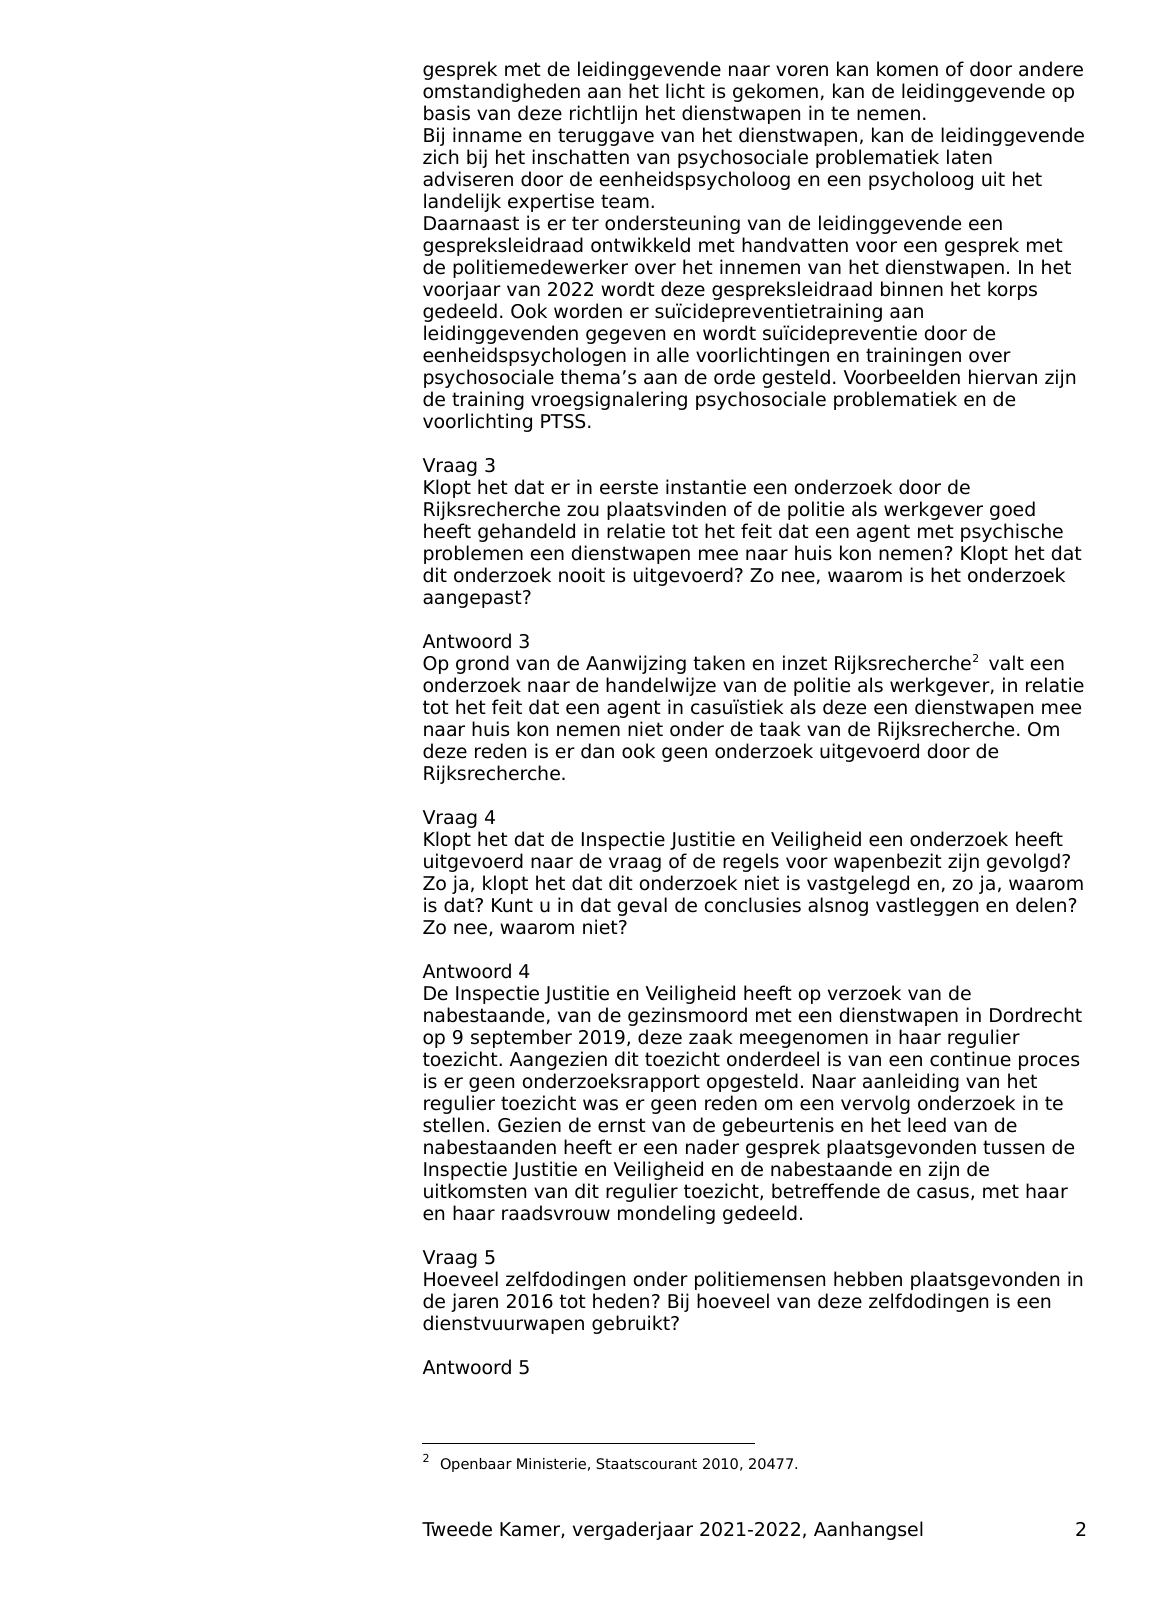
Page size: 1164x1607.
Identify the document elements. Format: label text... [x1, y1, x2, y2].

text Klopt het dat de Inspectie Justitie en Veiligheid een onderzoek heeft uitgevoerd naar de vraag of de regels voor wapenbezit zijn gevolgd? Zo ja, klopt het dat dit onderzoek niet is vastgelegd en, zo ja, waarom is dat? Kunt u in dat geval de conclusies alsnog vastleggen en delen? Zo nee, waarom niet? [422, 829, 1087, 939]
text Antwoord 4 [422, 961, 1087, 983]
text Bij inname en teruggave van het dienstwapen, kan de leidinggevende zich bij het inschatten van psychosociale problematiek laten adviseren door de eenheidspsycholoog en een psycholoog uit het landelijk expertise team. [422, 125, 1087, 213]
text Hoeveel zelfdodingen onder politiemensen hebben plaatsgevonden in de jaren 2016 tot heden? Bij hoeveel van deze zelfdodingen is een dienstvuurwapen gebruikt? [422, 1269, 1087, 1335]
text Antwoord 5 [422, 1357, 1087, 1379]
text Antwoord 3 [422, 631, 1087, 653]
text De Inspectie Justitie en Veiligheid heeft op verzoek van de nabestaande, van de gezinsmoord met een dienstwapen in Dordrecht op 9 september 2019, deze zaak meegenomen in haar regulier toezicht. Aangezien dit toezicht onderdeel is van een continue proces is er geen onderzoeksrapport opgesteld. Naar aanleiding van het regulier toezicht was er geen reden om een vervolg onderzoek in te stellen. Gezien de ernst van de gebeurtenis en het leed van de nabestaanden heeft er een nader gesprek plaatsgevonden tussen de Inspectie Justitie en Veiligheid en de nabestaande en zijn de uitkomsten van dit regulier toezicht, betreffende de casus, met haar en haar raadsvrouw mondeling gedeeld. [422, 983, 1087, 1225]
text Vraag 3 [422, 455, 1087, 477]
text gesprek met de leidinggevende naar voren kan komen of door andere omstandigheden aan het licht is gekomen, kan de leidinggevende op basis van deze richtlijn het dienstwapen in te nemen. [422, 59, 1087, 125]
text Openbaar Ministerie, Staatscourant 2010, 20477. [422, 1452, 1087, 1474]
text Vraag 5 [422, 1247, 1087, 1269]
text Klopt het dat er in eerste instantie een onderzoek door de Rijksrecherche zou plaatsvinden of de politie als werkgever goed heeft gehandeld in relatie tot het feit dat een agent met psychische problemen een dienstwapen mee naar huis kon nemen? Klopt het dat dit onderzoek nooit is uitgevoerd? Zo nee, waarom is het onderzoek aangepast? [422, 477, 1087, 609]
text Daarnaast is er ter ondersteuning van de leidinggevende een gespreksleidraad ontwikkeld met handvatten voor een gesprek met de politiemedewerker over het innemen van het dienstwapen. In het voorjaar van 2022 wordt deze gespreksleidraad binnen het korps gedeeld. Ook worden er suïcidepreventietraining aan leidinggevenden gegeven en wordt suïcidepreventie door de eenheidspsychologen in alle voorlichtingen en trainingen over psychosociale thema’s aan de orde gesteld. Voorbeelden hiervan zijn de training vroegsignalering psychosociale problematiek en de voorlichting PTSS. [422, 213, 1087, 433]
text Op grond van de Aanwijzing taken en inzet Rijksrecherche valt een onderzoek naar de handelwijze van de politie als werkgever, in relatie tot het feit dat een agent in casuïstiek als deze een dienstwapen mee naar huis kon nemen niet onder de taak van de Rijksrecherche. Om deze reden is er dan ook geen onderzoek uitgevoerd door de Rijksrecherche. [422, 653, 1087, 785]
text Vraag 4 [422, 807, 1087, 829]
